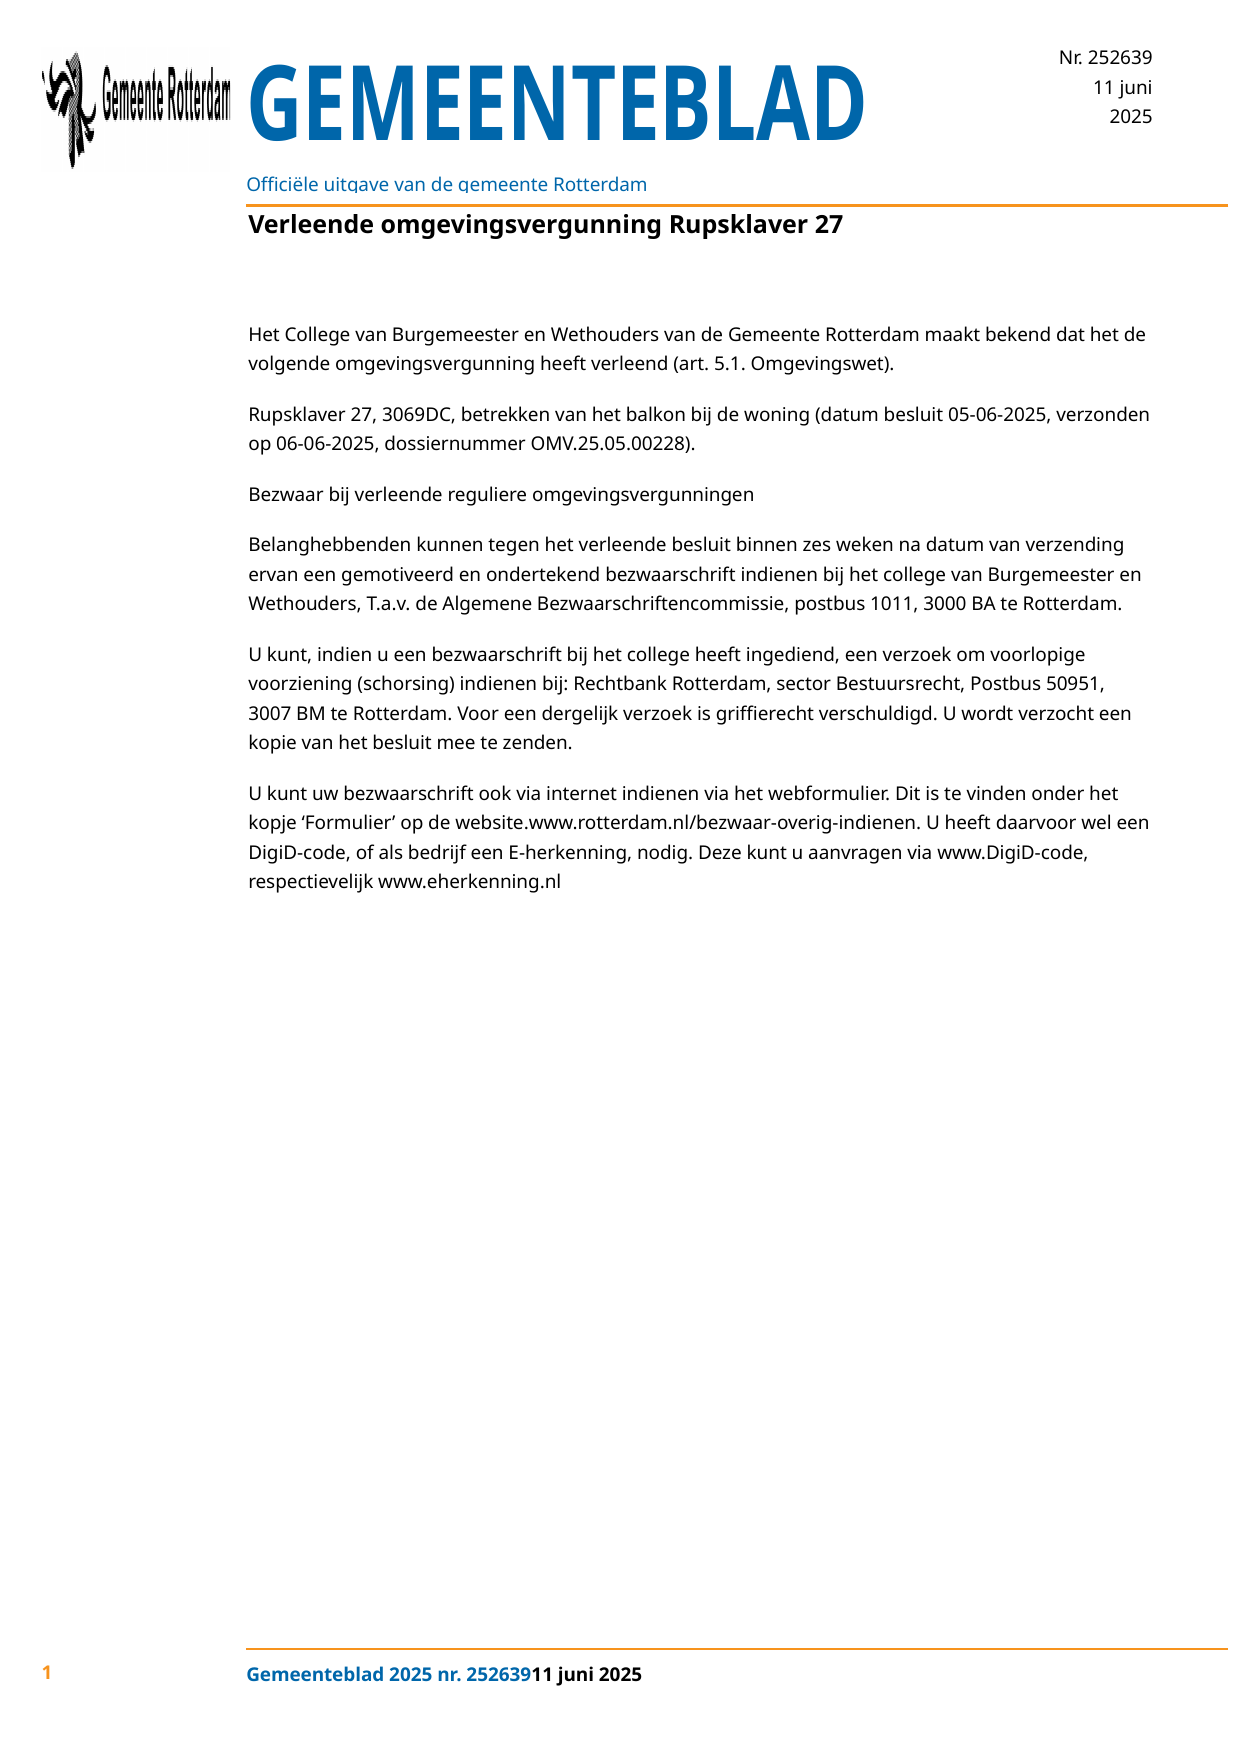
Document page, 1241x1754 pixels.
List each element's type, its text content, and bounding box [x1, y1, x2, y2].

text U kunt uw bezwaarschrift ook via internet indienen via het webformulier. Dit is te vinden onder het kopje ‘Formulier’ op de website.www.rotterdam.nl/bezwaar-overig-indienen. U heeft daarvoor wel een DigiD-code, of als bedrijf een E-herkenning, nodig. Deze kunt u aanvragen via www.DigiD-code, respectievelijk www.eherkenning.nl [248, 780, 1152, 894]
text Het College van Burgemeester en Wethouders van de Gemeente Rotterdam maakt bekend dat het de volgende omgevingsvergunning heeft verleend (art. 5.1. Omgevingswet). [248, 321, 1152, 376]
text Belanghebbenden kunnen tegen het verleende besluit binnen zes weken na datum van verzending ervan een gemotiveerd en ondertekend bezwaarschrift indienen bij het college van Burgemeester en Wethouders, T.a.v. de Algemene Bezwaarschriftencommissie, postbus 1011, 3000 BA te Rotterdam. [248, 531, 1152, 616]
text U kunt, indien u een bezwaarschrift bij het college heeft ingediend, een verzoek om voorlopige voorziening (schorsing) indienen bij: Rechtbank Rotterdam, sector Bestuursrecht, Postbus 50951, 3007 BM te Rotterdam. Voor een dergelijk verzoek is griffierecht verschuldigd. U wordt verzocht een kopie van het besluit mee te zenden. [248, 641, 1152, 755]
text Bezwaar bij verleende reguliere omgevingsvergunningen [248, 481, 1152, 506]
text Rupsklaver 27, 3069DC, betrekken van het balkon bij de woning (datum besluit 05-06-2025, verzonden op 06-06-2025, dossiernummer OMV.25.05.00228). [248, 401, 1152, 456]
picture [41, 47, 231, 172]
text Verleende omgevingsvergunning Rupsklaver 27 [248, 207, 1152, 241]
